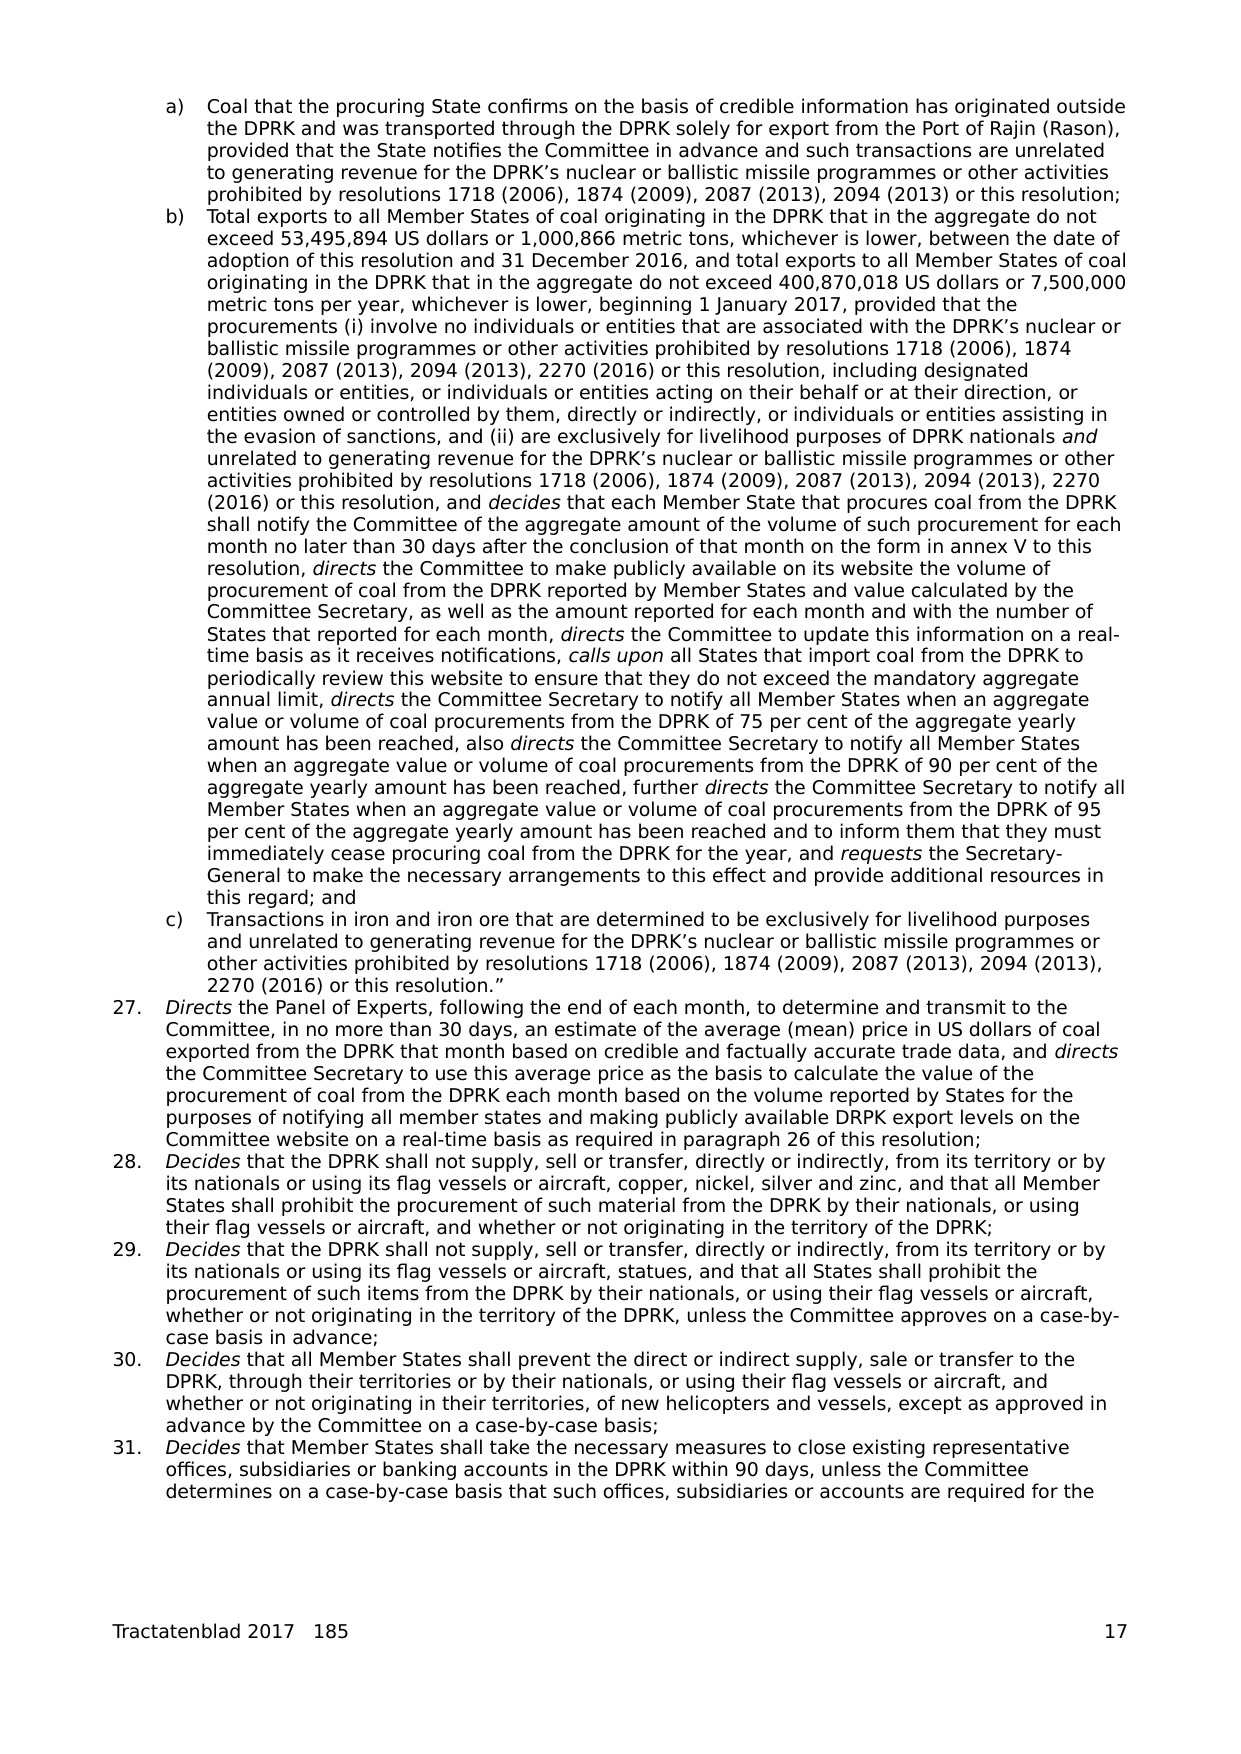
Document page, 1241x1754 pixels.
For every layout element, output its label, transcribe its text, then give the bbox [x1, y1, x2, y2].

text 28. Decides that the DPRK shall not supply, sell or transfer, directly or indirectly, from its territory or by its nationals or using its flag vessels or aircraft, copper, nickel, silver and zinc, and that all Member States shall prohibit the procurement of such material from the DPRK by their nationals, or using their flag vessels or aircraft, and whether or not originating in the territory of the DPRK; [112, 1151, 1128, 1239]
text 27. Directs the Panel of Experts, following the end of each month, to determine and transmit to the Committee, in no more than 30 days, an estimate of the average (mean) price in US dollars of coal exported from the DPRK that month based on credible and factually accurate trade data, and directs the Committee Secretary to use this average price as the basis to calculate the value of the procurement of coal from the DPRK each month based on the volume reported by States for the purposes of notifying all member states and making publicly available DRPK export levels on the Committee website on a real-time basis as required in paragraph 26 of this resolution; [112, 997, 1128, 1151]
text a) Coal that the procuring State confirms on the basis of credible information has originated outside the DPRK and was transported through the DPRK solely for export from the Port of Rajin (Rason), provided that the State notifies the Committee in advance and such transactions are unrelated to generating revenue for the DPRK’s nuclear or ballistic missile programmes or other activities prohibited by resolutions 1718 (2006), 1874 (2009), 2087 (2013), 2094 (2013) or this resolution; [165, 96, 1128, 206]
text 30. Decides that all Member States shall prevent the direct or indirect supply, sale or transfer to the DPRK, through their territories or by their nationals, or using their flag vessels or aircraft, and whether or not originating in their territories, of new helicopters and vessels, except as approved in advance by the Committee on a case-by-case basis; [112, 1349, 1128, 1437]
text c) Transactions in iron and iron ore that are determined to be exclusively for livelihood purposes and unrelated to generating revenue for the DPRK’s nuclear or ballistic missile programmes or other activities prohibited by resolutions 1718 (2006), 1874 (2009), 2087 (2013), 2094 (2013), 2270 (2016) or this resolution.” [165, 909, 1128, 997]
text 29. Decides that the DPRK shall not supply, sell or transfer, directly or indirectly, from its territory or by its nationals or using its flag vessels or aircraft, statues, and that all States shall prohibit the procurement of such items from the DPRK by their nationals, or using their flag vessels or aircraft, whether or not originating in the territory of the DPRK, unless the Committee approves on a case-by-case basis in advance; [112, 1239, 1128, 1349]
text b) Total exports to all Member States of coal originating in the DPRK that in the aggregate do not exceed 53,495,894 US dollars or 1,000,866 metric tons, whichever is lower, between the date of adoption of this resolution and 31 December 2016, and total exports to all Member States of coal originating in the DPRK that in the aggregate do not exceed 400,870,018 US dollars or 7,500,000 metric tons per year, whichever is lower, beginning 1 January 2017, provided that the procurements (i) involve no individuals or entities that are associated with the DPRK’s nuclear or ballistic missile programmes or other activities prohibited by resolutions 1718 (2006), 1874 (2009), 2087 (2013), 2094 (2013), 2270 (2016) or this resolution, including designated individuals or entities, or individuals or entities acting on their behalf or at their direction, or entities owned or controlled by them, directly or indirectly, or individuals or entities assisting in the evasion of sanctions, and (ii) are exclusively for livelihood purposes of DPRK nationals and unrelated to generating revenue for the DPRK’s nuclear or ballistic missile programmes or other activities prohibited by resolutions 1718 (2006), 1874 (2009), 2087 (2013), 2094 (2013), 2270 (2016) or this resolution, and decides that each Member State that procures coal from the DPRK shall notify the Committee of the aggregate amount of the volume of such procurement for each month no later than 30 days after the conclusion of that month on the form in annex V to this resolution, directs the Committee to make publicly available on its website the volume of procurement of coal from the DPRK reported by Member States and value calculated by the Committee Secretary, as well as the amount reported for each month and with the number of States that reported for each month, directs the Committee to update this information on a real-time basis as it receives notifications, calls upon all States that import coal from the DPRK to periodically review this website to ensure that they do not exceed the mandatory aggregate annual limit, directs the Committee Secretary to notify all Member States when an aggregate value or volume of coal procurements from the DPRK of 75 per cent of the aggregate yearly amount has been reached, also directs the Committee Secretary to notify all Member States when an aggregate value or volume of coal procurements from the DPRK of 90 per cent of the aggregate yearly amount has been reached, further directs the Committee Secretary to notify all Member States when an aggregate value or volume of coal procurements from the DPRK of 95 per cent of the aggregate yearly amount has been reached and to inform them that they must immediately cease procuring coal from the DPRK for the year, and requests the Secretary-General to make the necessary arrangements to this effect and provide additional resources in this regard; and [165, 206, 1128, 909]
text 31. Decides that Member States shall take the necessary measures to close existing representative offices, subsidiaries or banking accounts in the DPRK within 90 days, unless the Committee determines on a case-by-case basis that such offices, subsidiaries or accounts are required for the [112, 1437, 1128, 1503]
